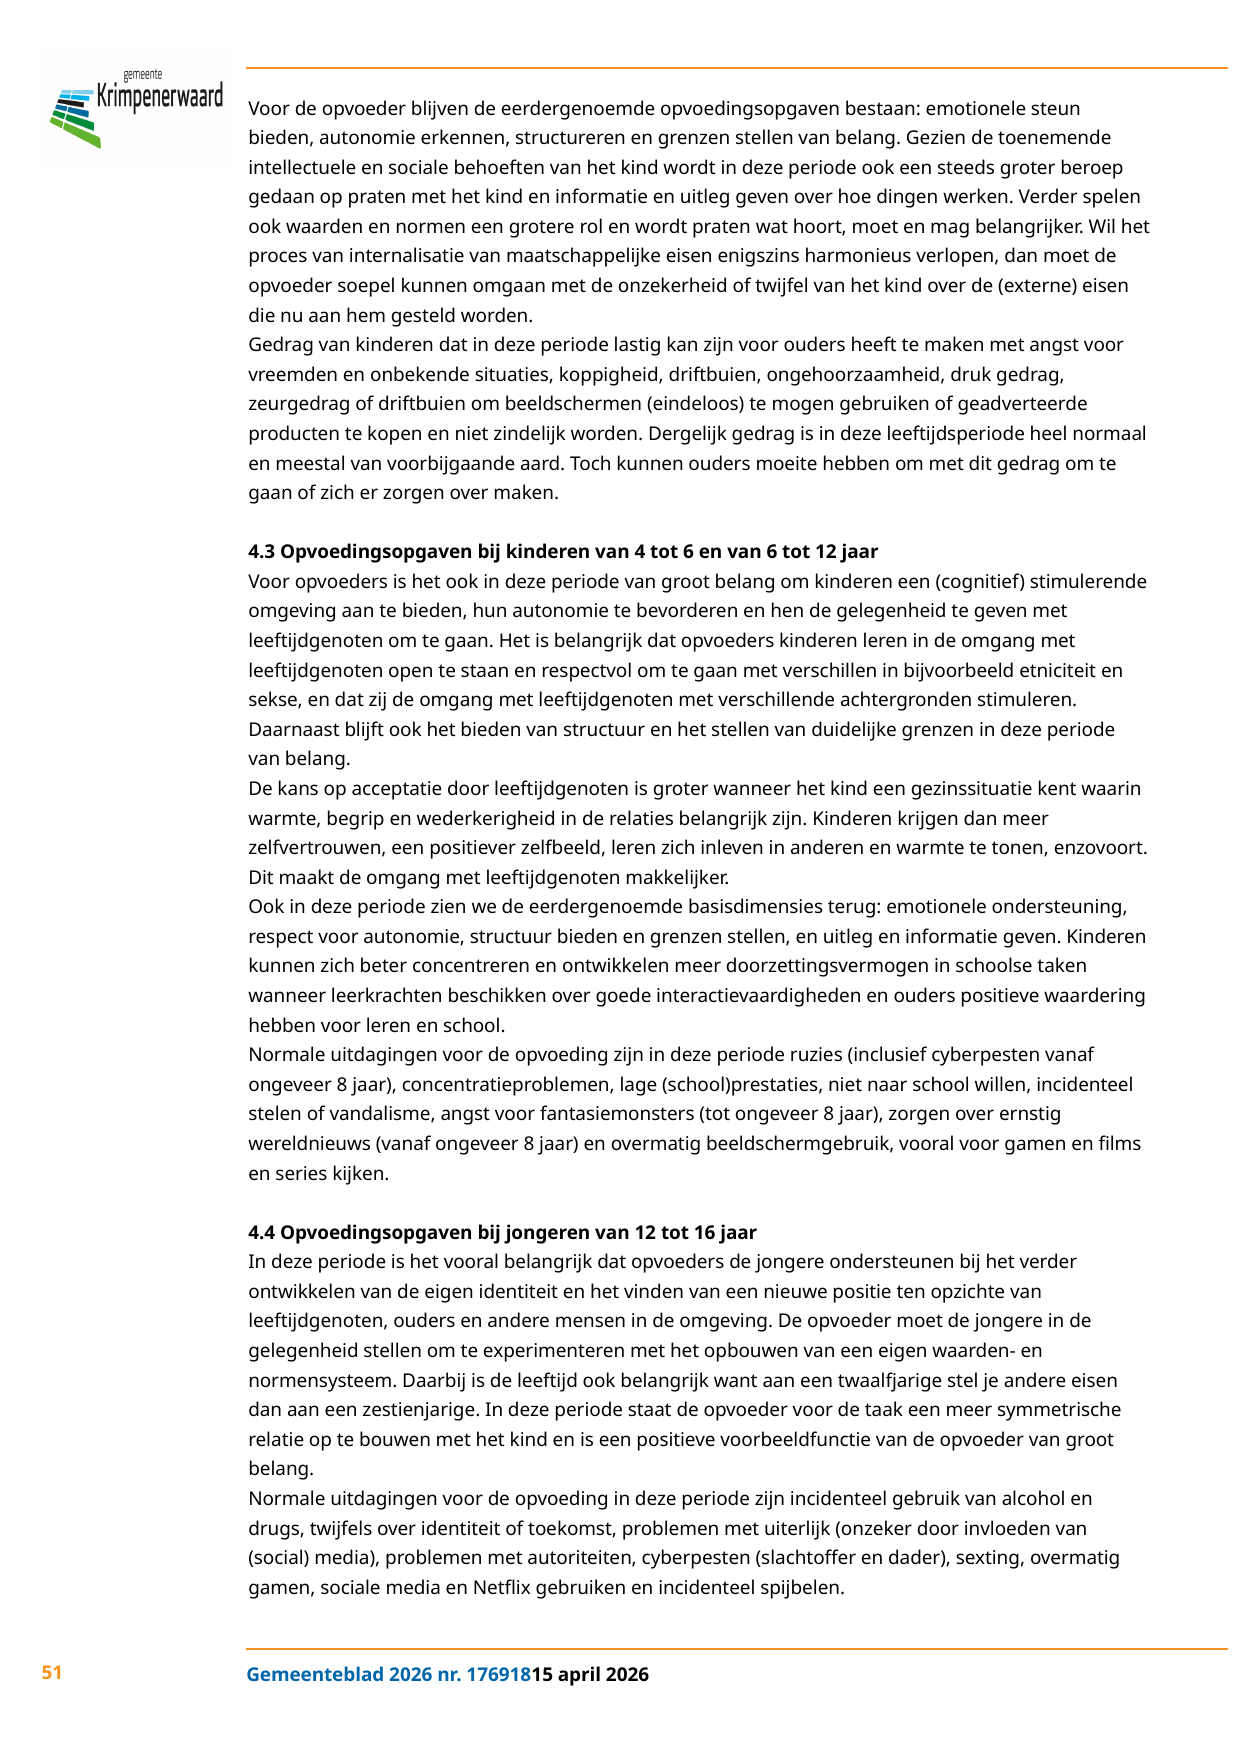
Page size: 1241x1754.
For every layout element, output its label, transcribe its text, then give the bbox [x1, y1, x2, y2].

text Normale uitdagingen voor de opvoeding in deze periode zijn incidenteel gebruik van alcohol en drugs, twijfels over identiteit of toekomst, problemen met uiterlijk (onzeker door invloeden van (social) media), problemen met autoriteiten, cyberpesten (slachtoffer en dader), sexting, overmatig gamen, sociale media en Netflix gebruiken en incidenteel spijbelen. [248, 1485, 1152, 1600]
text Gedrag van kinderen dat in deze periode lastig kan zijn voor ouders heeft te maken met angst voor vreemden en onbekende situaties, koppigheid, driftbuien, ongehoorzaamheid, druk gedrag, zeurgedrag of driftbuien om beeldschermen (eindeloos) te mogen gebruiken of geadverteerde producten te kopen en niet zindelijk worden. Dergelijk gedrag is in deze leeftijdsperiode heel normaal en meestal van voorbijgaande aard. Toch kunnen ouders moeite hebben om met dit gedrag om te gaan of zich er zorgen over maken. [248, 331, 1152, 505]
text De kans op acceptatie door leeftijdgenoten is groter wanneer het kind een gezinssituatie kent waarin warmte, begrip en wederkerigheid in de relaties belangrijk zijn. Kinderen krijgen dan meer zelfvertrouwen, een positiever zelfbeeld, leren zich inleven in anderen en warmte te tonen, enzovoort. Dit maakt de omgang met leeftijdgenoten makkelijker. [248, 775, 1152, 890]
text Normale uitdagingen voor de opvoeding zijn in deze periode ruzies (inclusief cyberpesten vanaf ongeveer 8 jaar), concentratieproblemen, lage (school)prestaties, niet naar school willen, incidenteel stelen of vandalisme, angst voor fantasiemonsters (tot ongeveer 8 jaar), zorgen over ernstig wereldnieuws (vanaf ongeveer 8 jaar) en overmatig beeldschermgebruik, vooral voor gamen en films en series kijken. [248, 1041, 1152, 1186]
text Ook in deze periode zien we de eerdergenoemde basisdimensies terug: emotionele ondersteuning, respect voor autonomie, structuur bieden en grenzen stellen, en uitleg en informatie geven. Kinderen kunnen zich beter concentreren en ontwikkelen meer doorzettingsvermogen in schoolse taken wanneer leerkrachten beschikken over goede interactievaardigheden en ouders positieve waardering hebben voor leren en school. [248, 893, 1152, 1038]
text 4.3 Opvoedingsopgaven bij kinderen van 4 tot 6 en van 6 tot 12 jaar [248, 538, 1152, 564]
picture [41, 47, 231, 172]
text Voor opvoeders is het ook in deze periode van groot belang om kinderen een (cognitief) stimulerende omgeving aan te bieden, hun autonomie te bevorderen en hen de gelegenheid te geven met leeftijdgenoten om te gaan. Het is belangrijk dat opvoeders kinderen leren in de omgang met leeftijdgenoten open te staan en respectvol om te gaan met verschillen in bijvoorbeeld etniciteit en sekse, en dat zij de omgang met leeftijdgenoten met verschillende achtergronden stimuleren. Daarnaast blijft ook het bieden van structuur en het stellen van duidelijke grenzen in deze periode van belang. [248, 568, 1152, 771]
text Voor de opvoeder blijven de eerdergenoemde opvoedingsopgaven bestaan: emotionele steun bieden, autonomie erkennen, structureren en grenzen stellen van belang. Gezien de toenemende intellectuele en sociale behoeften van het kind wordt in deze periode ook een steeds groter beroep gedaan op praten met het kind en informatie en uitleg geven over hoe dingen werken. Verder spelen ook waarden en normen een grotere rol en wordt praten wat hoort, moet en mag belangrijker. Wil het proces van internalisatie van maatschappelijke eisen enigszins harmonieus verlopen, dan moet de opvoeder soepel kunnen omgaan met de onzekerheid of twijfel van het kind over de (externe) eisen die nu aan hem gesteld worden. [248, 95, 1152, 328]
text 4.4 Opvoedingsopgaven bij jongeren van 12 tot 16 jaar [248, 1219, 1152, 1245]
text In deze periode is het vooral belangrijk dat opvoeders de jongere ondersteunen bij het verder ontwikkelen van de eigen identiteit en het vinden van een nieuwe positie ten opzichte van leeftijdgenoten, ouders en andere mensen in de omgeving. De opvoeder moet de jongere in de gelegenheid stellen om te experimenteren met het opbouwen van een eigen waarden- en normensysteem. Daarbij is de leeftijd ook belangrijk want aan een twaalfjarige stel je andere eisen dan aan een zestienjarige. In deze periode staat de opvoeder voor de taak een meer symmetrische relatie op te bouwen met het kind en is een positieve voorbeeldfunctie van de opvoeder van groot belang. [248, 1248, 1152, 1481]
